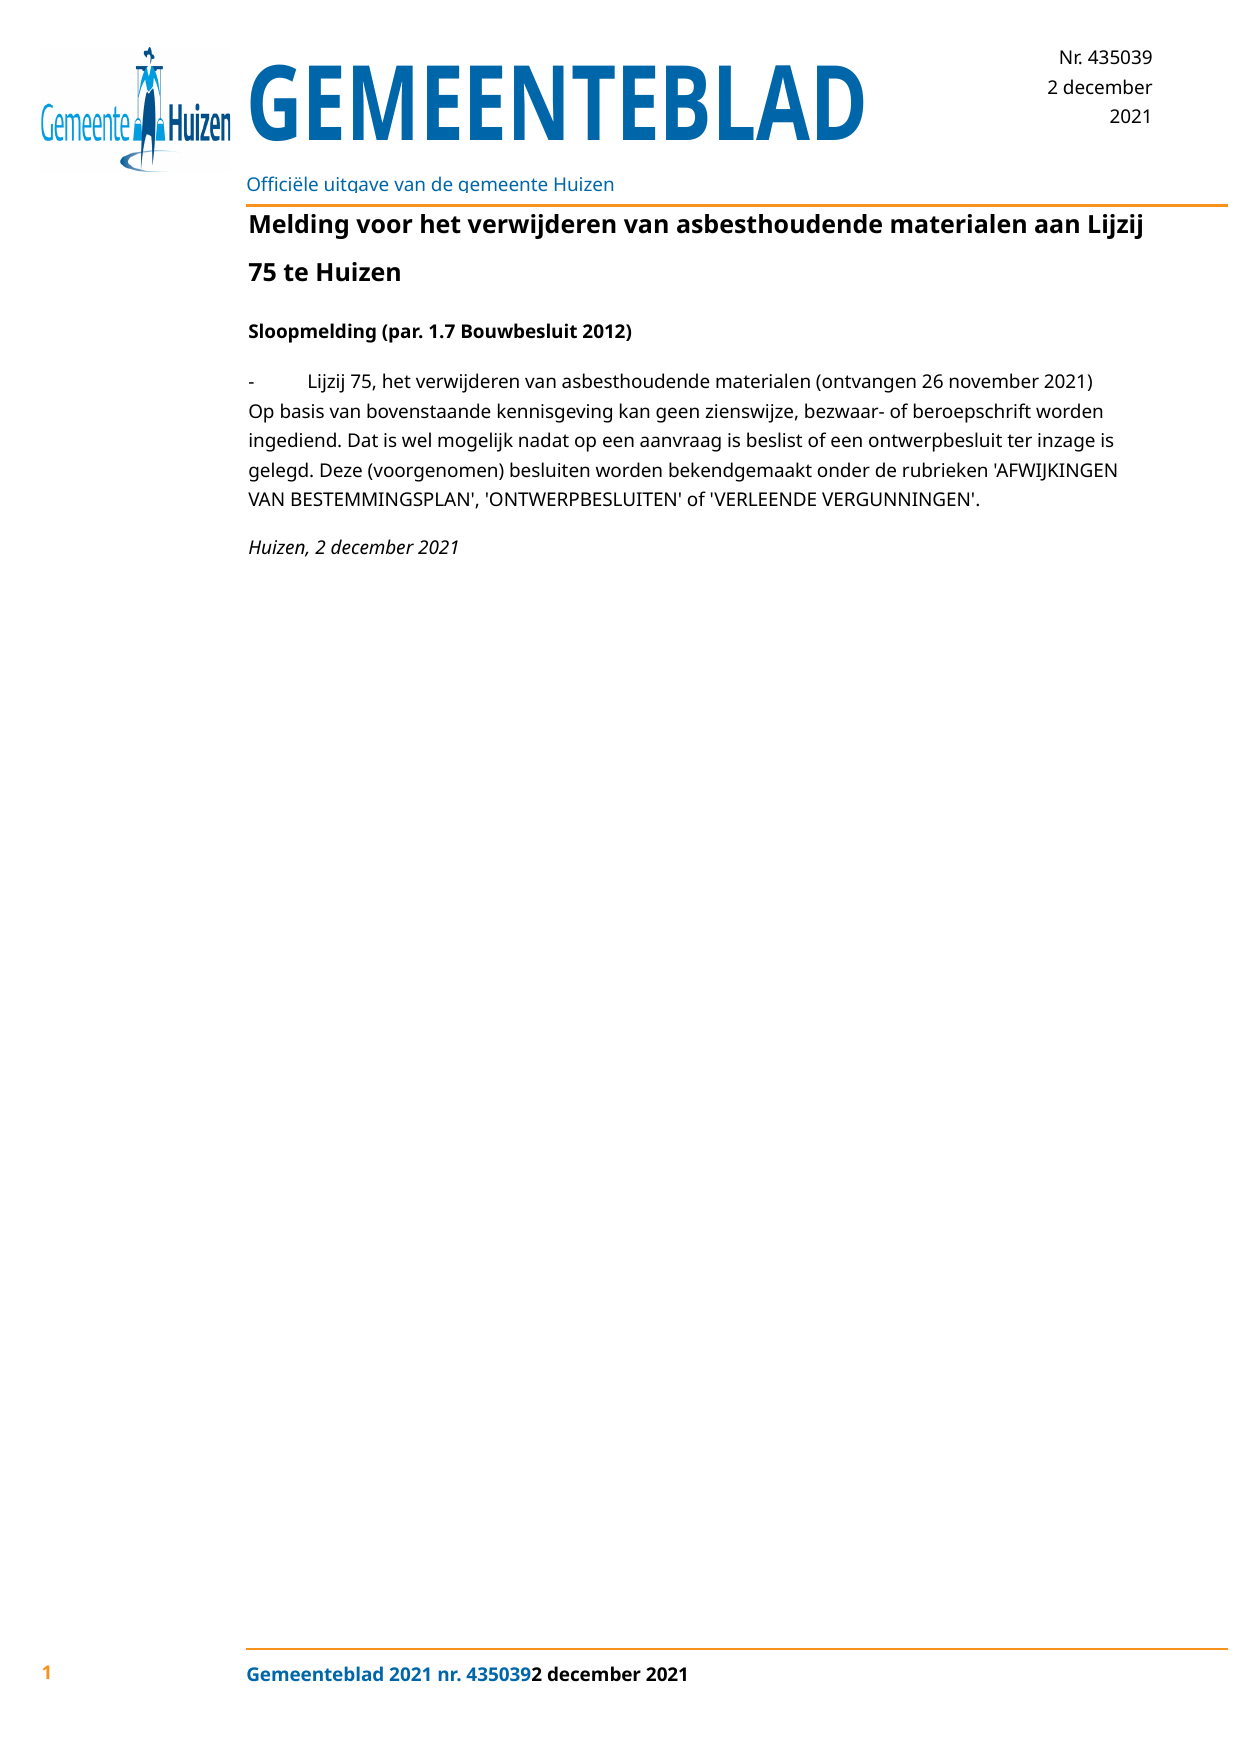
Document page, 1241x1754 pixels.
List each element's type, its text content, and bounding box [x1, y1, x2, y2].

list Lijzij 75, het verwijderen van asbesthoudende materialen (ontvangen 26 november 2021) [248, 368, 1152, 394]
text Huizen, 2 december 2021 [248, 534, 1152, 560]
text Melding voor het verwijderen van asbesthoudende materialen aan Lijzij 75 te Huizen [248, 207, 1152, 288]
text Sloopmelding (par. 1.7 Bouwbesluit 2012) [248, 318, 1152, 344]
picture [41, 47, 231, 172]
text Op basis van bovenstaande kennisgeving kan geen zienswijze, bezwaar- of beroepschrift worden ingediend. Dat is wel mogelijk nadat op een aanvraag is beslist of een ontwerpbesluit ter inzage is gelegd. Deze (voorgenomen) besluiten worden bekendgemaakt onder de rubrieken 'AFWIJKINGEN VAN BESTEMMINGSPLAN', 'ONTWERPBESLUITEN' of 'VERLEENDE VERGUNNINGEN'. [248, 398, 1152, 512]
